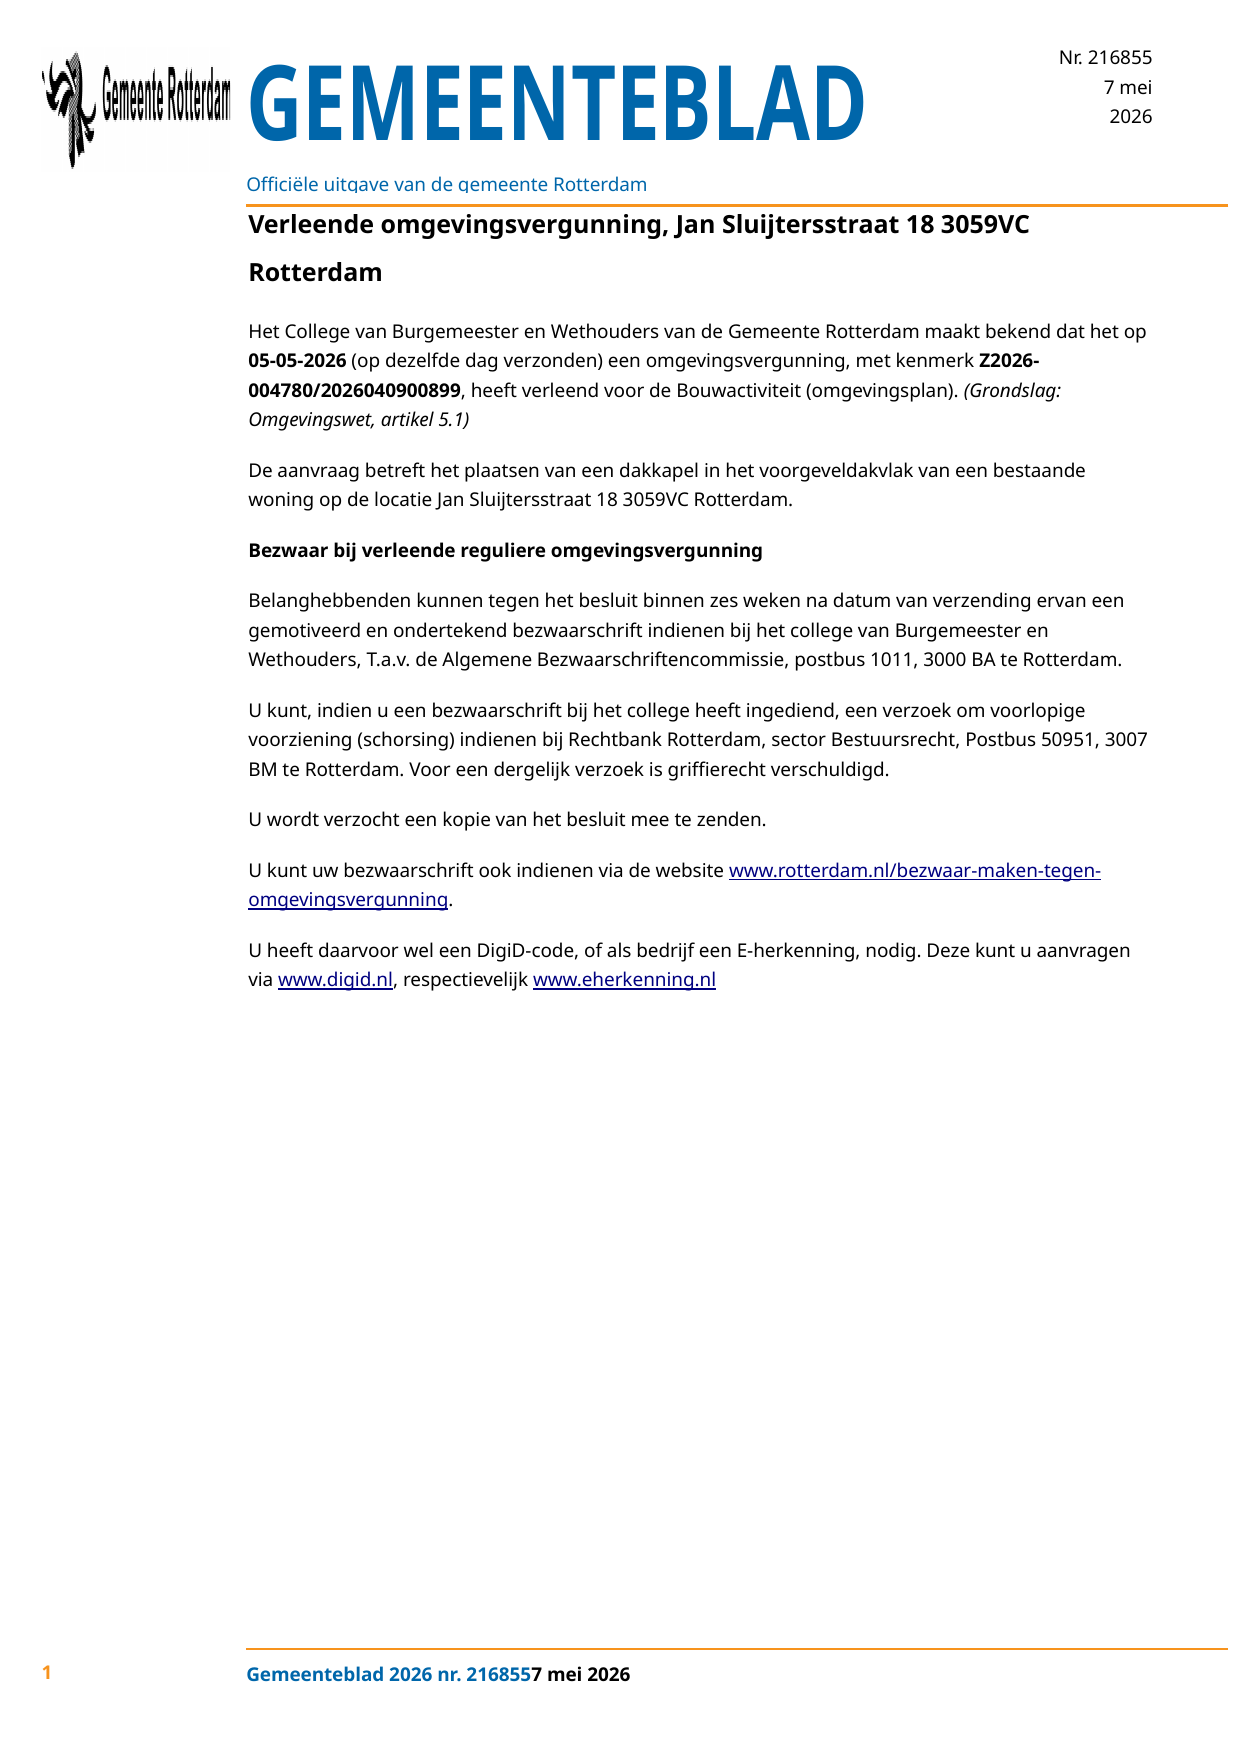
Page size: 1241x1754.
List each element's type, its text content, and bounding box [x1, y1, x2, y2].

text Bezwaar bij verleende reguliere omgevingsvergunning [248, 537, 1152, 563]
picture [41, 47, 231, 172]
text De aanvraag betreft het plaatsen van een dakkapel in het voorgeveldakvlak van een bestaande woning op de locatie Jan Sluijtersstraat 18 3059VC Rotterdam. [248, 457, 1152, 512]
text U wordt verzocht een kopie van het besluit mee te zenden. [248, 807, 1152, 832]
text Het College van Burgemeester en Wethouders van de Gemeente Rotterdam maakt bekend dat het op 05-05-2026 (op dezelfde dag verzonden) een omgevingsvergunning, met kenmerk Z2026-004780/2026040900899, heeft verleend voor de Bouwactiviteit (omgevingsplan). (Grondslag: Omgevingswet, artikel 5.1) [248, 318, 1152, 432]
text Belanghebbenden kunnen tegen het besluit binnen zes weken na datum van verzending ervan een gemotiveerd en ondertekend bezwaarschrift indienen bij het college van Burgemeester en Wethouders, T.a.v. de Algemene Bezwaarschriftencommissie, postbus 1011, 3000 BA te Rotterdam. [248, 587, 1152, 672]
text U kunt uw bezwaarschrift ook indienen via de website www.rotterdam.nl/bezwaar-maken-tegen-omgevingsvergunning. [248, 857, 1152, 912]
text U kunt, indien u een bezwaarschrift bij het college heeft ingediend, een verzoek om voorlopige voorziening (schorsing) indienen bij Rechtbank Rotterdam, sector Bestuursrecht, Postbus 50951, 3007 BM te Rotterdam. Voor een dergelijk verzoek is griffierecht verschuldigd. [248, 697, 1152, 782]
text U heeft daarvoor wel een DigiD-code, of als bedrijf een E-herkenning, nodig. Deze kunt u aanvragen via www.digid.nl, respectievelijk www.eherkenning.nl [248, 937, 1152, 992]
text Verleende omgevingsvergunning, Jan Sluijtersstraat 18 3059VC Rotterdam [248, 207, 1152, 288]
